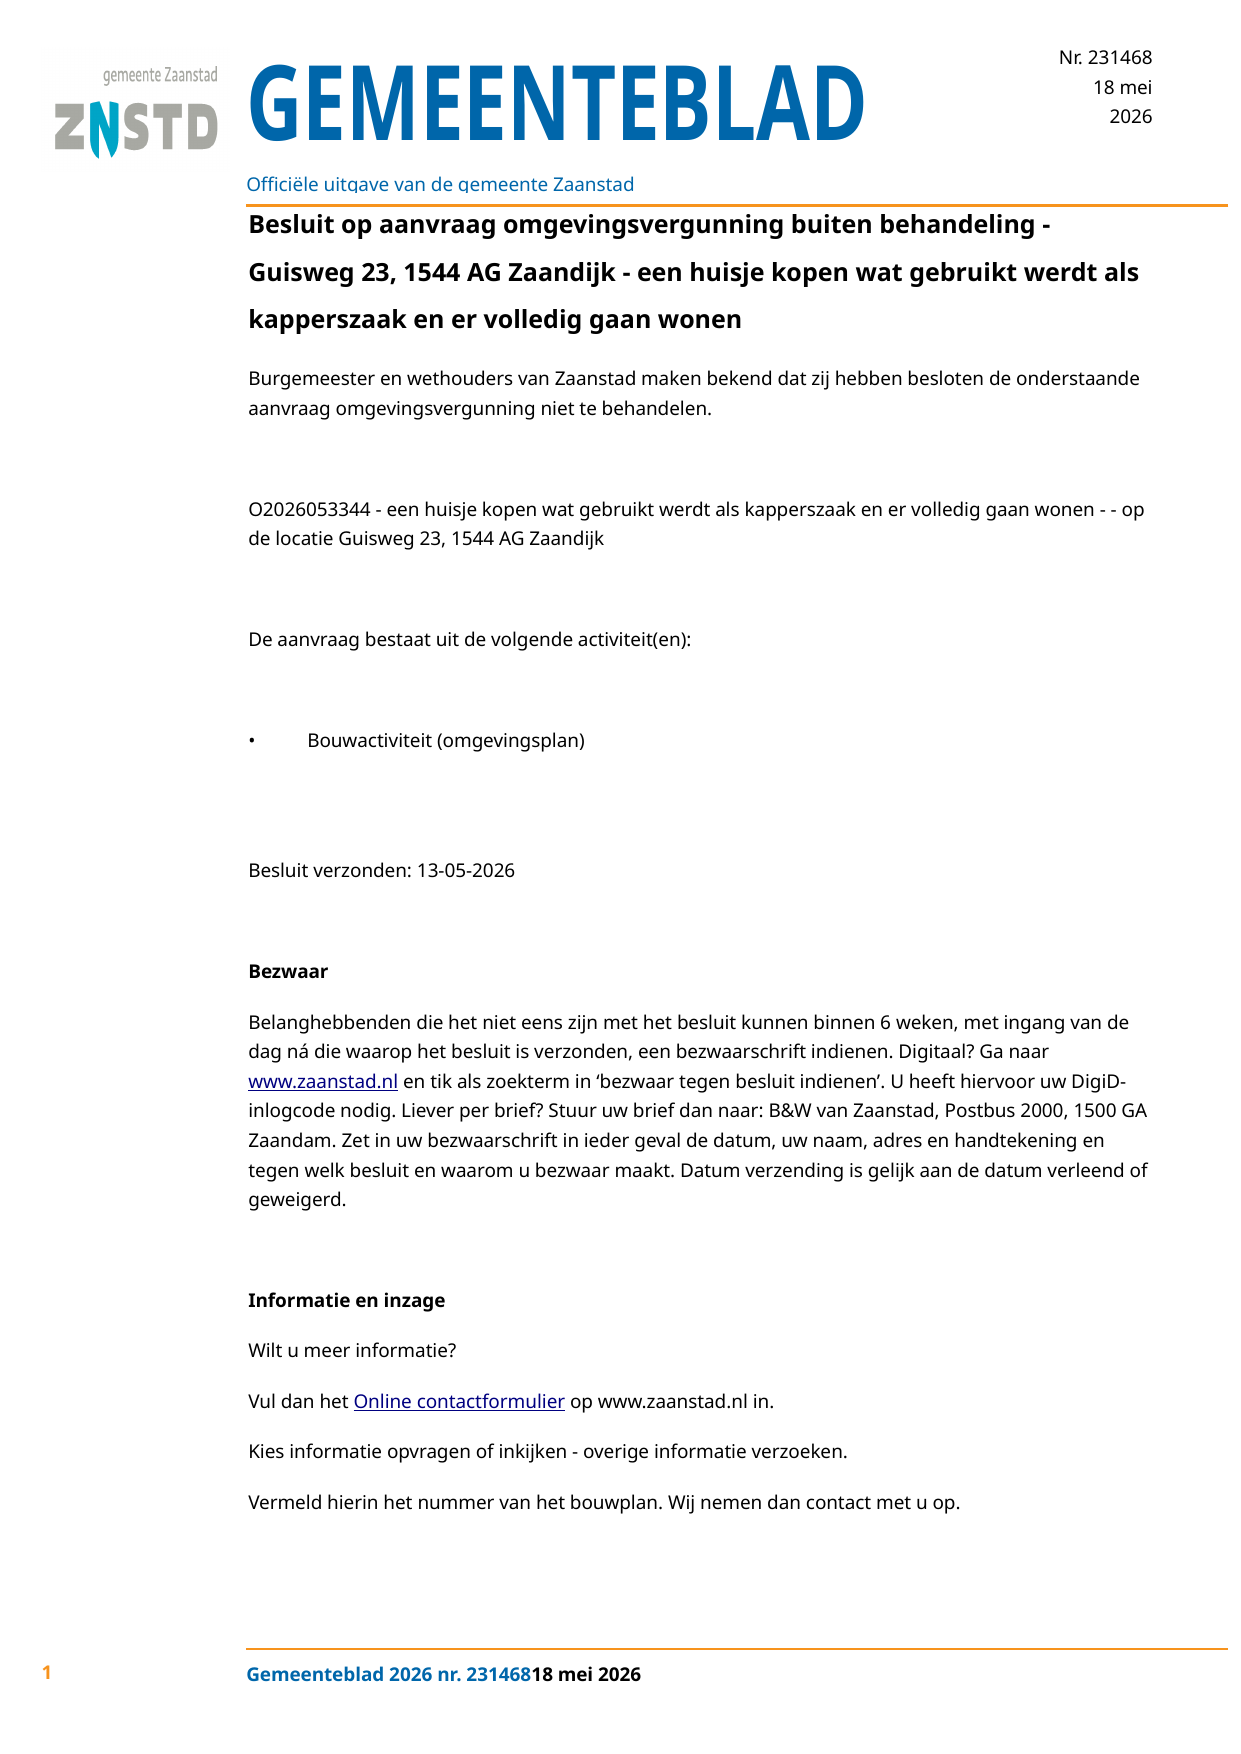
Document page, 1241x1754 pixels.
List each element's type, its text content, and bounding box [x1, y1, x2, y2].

text Vermeld hierin het nummer van het bouwplan. Wij nemen dan contact met u op. [248, 1489, 1152, 1514]
text Besluit op aanvraag omgevingsvergunning buiten behandeling - Guisweg 23, 1544 AG Zaandijk - een huisje kopen wat gebruikt werdt als kapperszaak en er volledig gaan wonen [248, 207, 1152, 336]
text De aanvraag bestaat uit de volgende activiteit(en): [248, 626, 1152, 652]
text Belanghebbenden die het niet eens zijn met het besluit kunnen binnen 6 weken, met ingang van de dag ná die waarop het besluit is verzonden, een bezwaarschrift indienen. Digitaal? Ga naar www.zaanstad.nl en tik als zoekterm in ‘bezwaar tegen besluit indienen’. U heeft hiervoor uw DigiD-inlogcode nodig. Liever per brief? Stuur uw brief dan naar: B&W van Zaanstad, Postbus 2000, 1500 GA Zaandam. Zet in uw bezwaarschrift in ieder geval de datum, uw naam, adres en handtekening en tegen welk besluit en waarom u bezwaar maakt. Datum verzending is gelijk aan de datum verleend of geweigerd. [248, 1009, 1152, 1212]
text Vul dan het Online contactformulier op www.zaanstad.nl in. [248, 1388, 1152, 1414]
list Bouwactiviteit (omgevingsplan) [248, 727, 1152, 753]
text Bezwaar [248, 958, 1152, 984]
text Besluit verzonden: 13-05-2026 [248, 858, 1152, 883]
picture [41, 47, 231, 172]
text Burgemeester en wethouders van Zaanstad maken bekend dat zij hebben besloten de onderstaande aanvraag omgevingsvergunning niet te behandelen. [248, 366, 1152, 421]
text Kies informatie opvragen of inkijken - overige informatie verzoeken. [248, 1438, 1152, 1464]
text Wilt u meer informatie? [248, 1338, 1152, 1363]
text Informatie en inzage [248, 1287, 1152, 1313]
text O2026053344 - een huisje kopen wat gebruikt werdt als kapperszaak en er volledig gaan wonen - - op de locatie Guisweg 23, 1544 AG Zaandijk [248, 496, 1152, 551]
